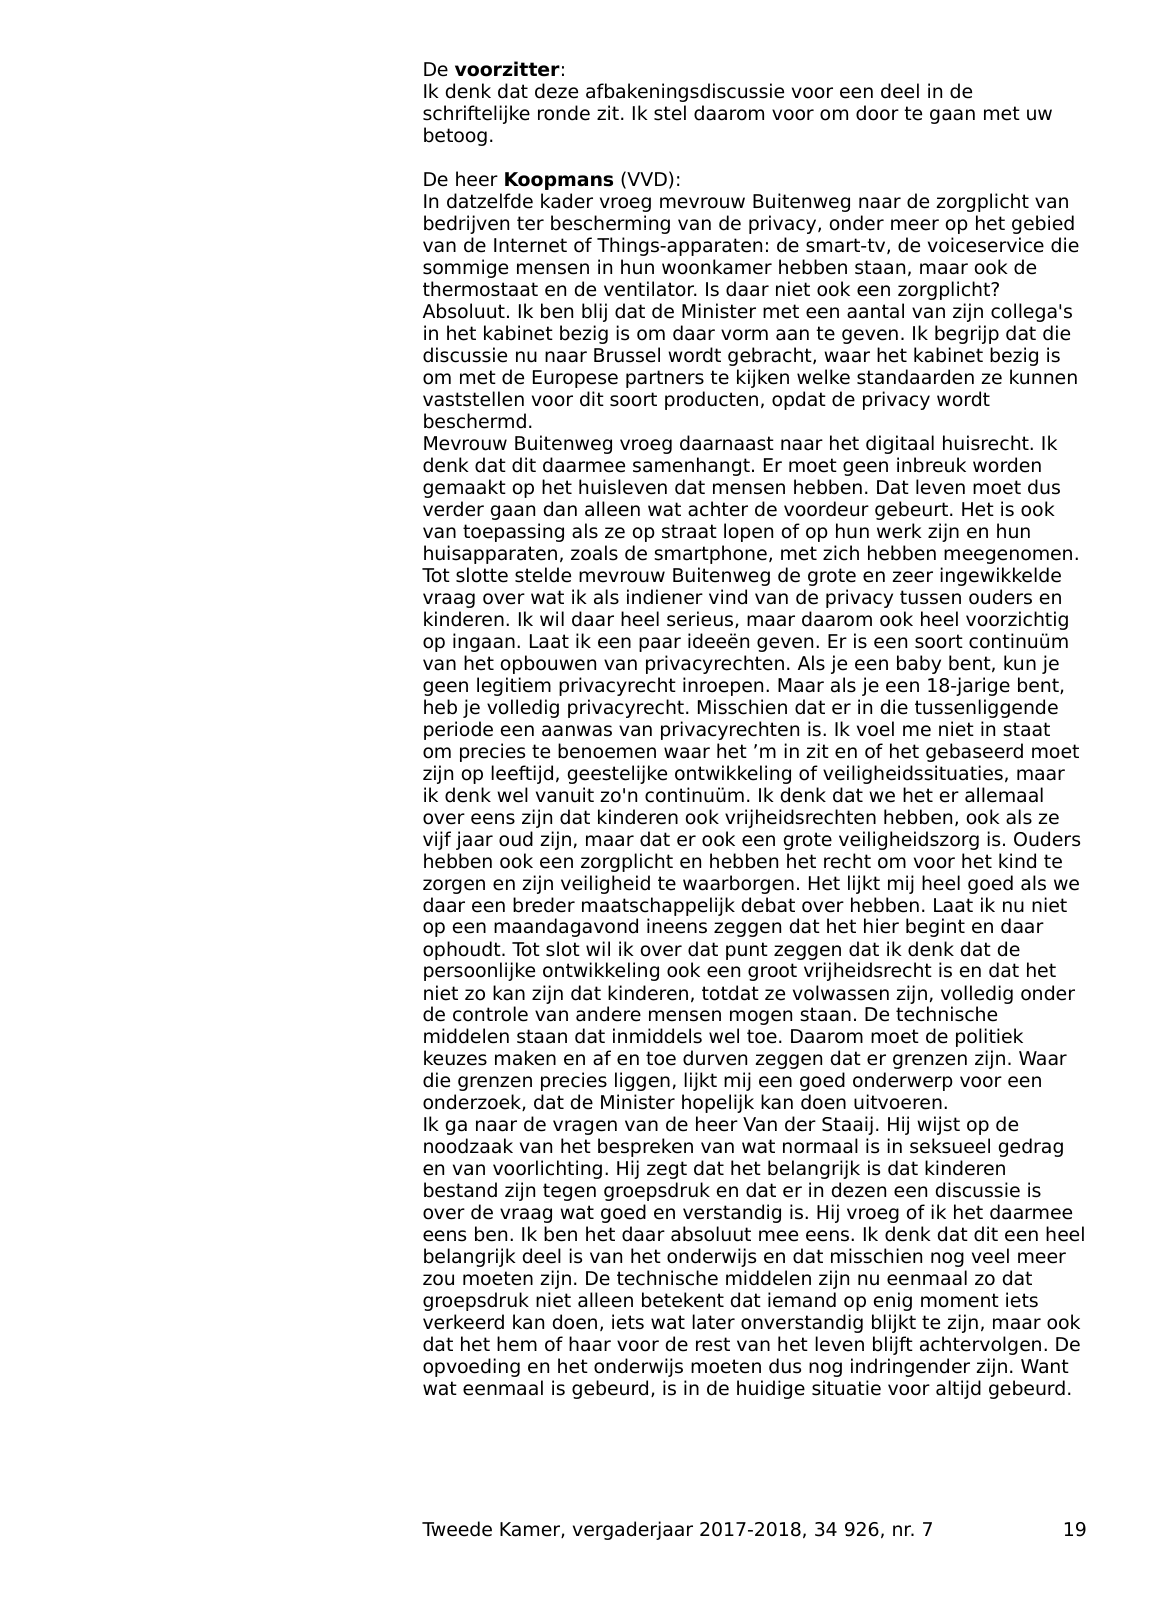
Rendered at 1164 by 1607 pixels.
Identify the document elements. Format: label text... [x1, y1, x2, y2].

text Tot slotte stelde mevrouw Buitenweg de grote en zeer ingewikkelde vraag over wat ik als indiener vind van de privacy tussen ouders en kinderen. Ik wil daar heel serieus, maar daarom ook heel voorzichtig op ingaan. Laat ik een paar ideeën geven. Er is een soort continuüm van het opbouwen van privacyrechten. Als je een baby bent, kun je geen legitiem privacyrecht inroepen. Maar als je een 18-jarige bent, heb je volledig privacyrecht. Misschien dat er in die tussenliggende periode een aanwas van privacyrechten is. Ik voel me niet in staat om precies te benoemen waar het ’m in zit en of het gebaseerd moet zijn op leeftijd, geestelijke ontwikkeling of veiligheidssituaties, maar ik denk wel vanuit zo'n continuüm. Ik denk dat we het er allemaal over eens zijn dat kinderen ook vrijheidsrechten hebben, ook als ze vijf jaar oud zijn, maar dat er ook een grote veiligheidszorg is. Ouders hebben ook een zorgplicht en hebben het recht om voor het kind te zorgen en zijn veiligheid te waarborgen. Het lijkt mij heel goed als we daar een breder maatschappelijk debat over hebben. Laat ik nu niet op een maandagavond ineens zeggen dat het hier begint en daar ophoudt. Tot slot wil ik over dat punt zeggen dat ik denk dat de persoonlijke ontwikkeling ook een groot vrijheidsrecht is en dat het niet zo kan zijn dat kinderen, totdat ze volwassen zijn, volledig onder de controle van andere mensen mogen staan. De technische middelen staan dat inmiddels wel toe. Daarom moet de politiek keuzes maken en af en toe durven zeggen dat er grenzen zijn. Waar die grenzen precies liggen, lijkt mij een goed onderwerp voor een onderzoek, dat de Minister hopelijk kan doen uitvoeren. [422, 565, 1087, 1114]
text In datzelfde kader vroeg mevrouw Buitenweg naar de zorgplicht van bedrijven ter bescherming van de privacy, onder meer op het gebied van de Internet of Things-apparaten: de smart-tv, de voiceservice die sommige mensen in hun woonkamer hebben staan, maar ook de thermostaat en de ventilator. Is daar niet ook een zorgplicht? Absoluut. Ik ben blij dat de Minister met een aantal van zijn collega's in het kabinet bezig is om daar vorm aan te geven. Ik begrijp dat die discussie nu naar Brussel wordt gebracht, waar het kabinet bezig is om met de Europese partners te kijken welke standaarden ze kunnen vaststellen voor dit soort producten, opdat de privacy wordt beschermd. [422, 191, 1087, 433]
text Mevrouw Buitenweg vroeg daarnaast naar het digitaal huisrecht. Ik denk dat dit daarmee samenhangt. Er moet geen inbreuk worden gemaakt op het huisleven dat mensen hebben. Dat leven moet dus verder gaan dan alleen wat achter de voordeur gebeurt. Het is ook van toepassing als ze op straat lopen of op hun werk zijn en hun huisapparaten, zoals de smartphone, met zich hebben meegenomen. [422, 433, 1087, 565]
text De heer Koopmans (VVD): [422, 169, 1087, 191]
text De voorzitter: [422, 59, 1087, 81]
text Ik ga naar de vragen van de heer Van der Staaij. Hij wijst op de noodzaak van het bespreken van wat normaal is in seksueel gedrag en van voorlichting. Hij zegt dat het belangrijk is dat kinderen bestand zijn tegen groepsdruk en dat er in dezen een discussie is over de vraag wat goed en verstandig is. Hij vroeg of ik het daarmee eens ben. Ik ben het daar absoluut mee eens. Ik denk dat dit een heel belangrijk deel is van het onderwijs en dat misschien nog veel meer zou moeten zijn. De technische middelen zijn nu eenmaal zo dat groepsdruk niet alleen betekent dat iemand op enig moment iets verkeerd kan doen, iets wat later onverstandig blijkt te zijn, maar ook dat het hem of haar voor de rest van het leven blijft achtervolgen. De opvoeding en het onderwijs moeten dus nog indringender zijn. Want wat eenmaal is gebeurd, is in de huidige situatie voor altijd gebeurd. [422, 1114, 1087, 1400]
text Ik denk dat deze afbakeningsdiscussie voor een deel in de schriftelijke ronde zit. Ik stel daarom voor om door te gaan met uw betoog. [422, 81, 1087, 147]
